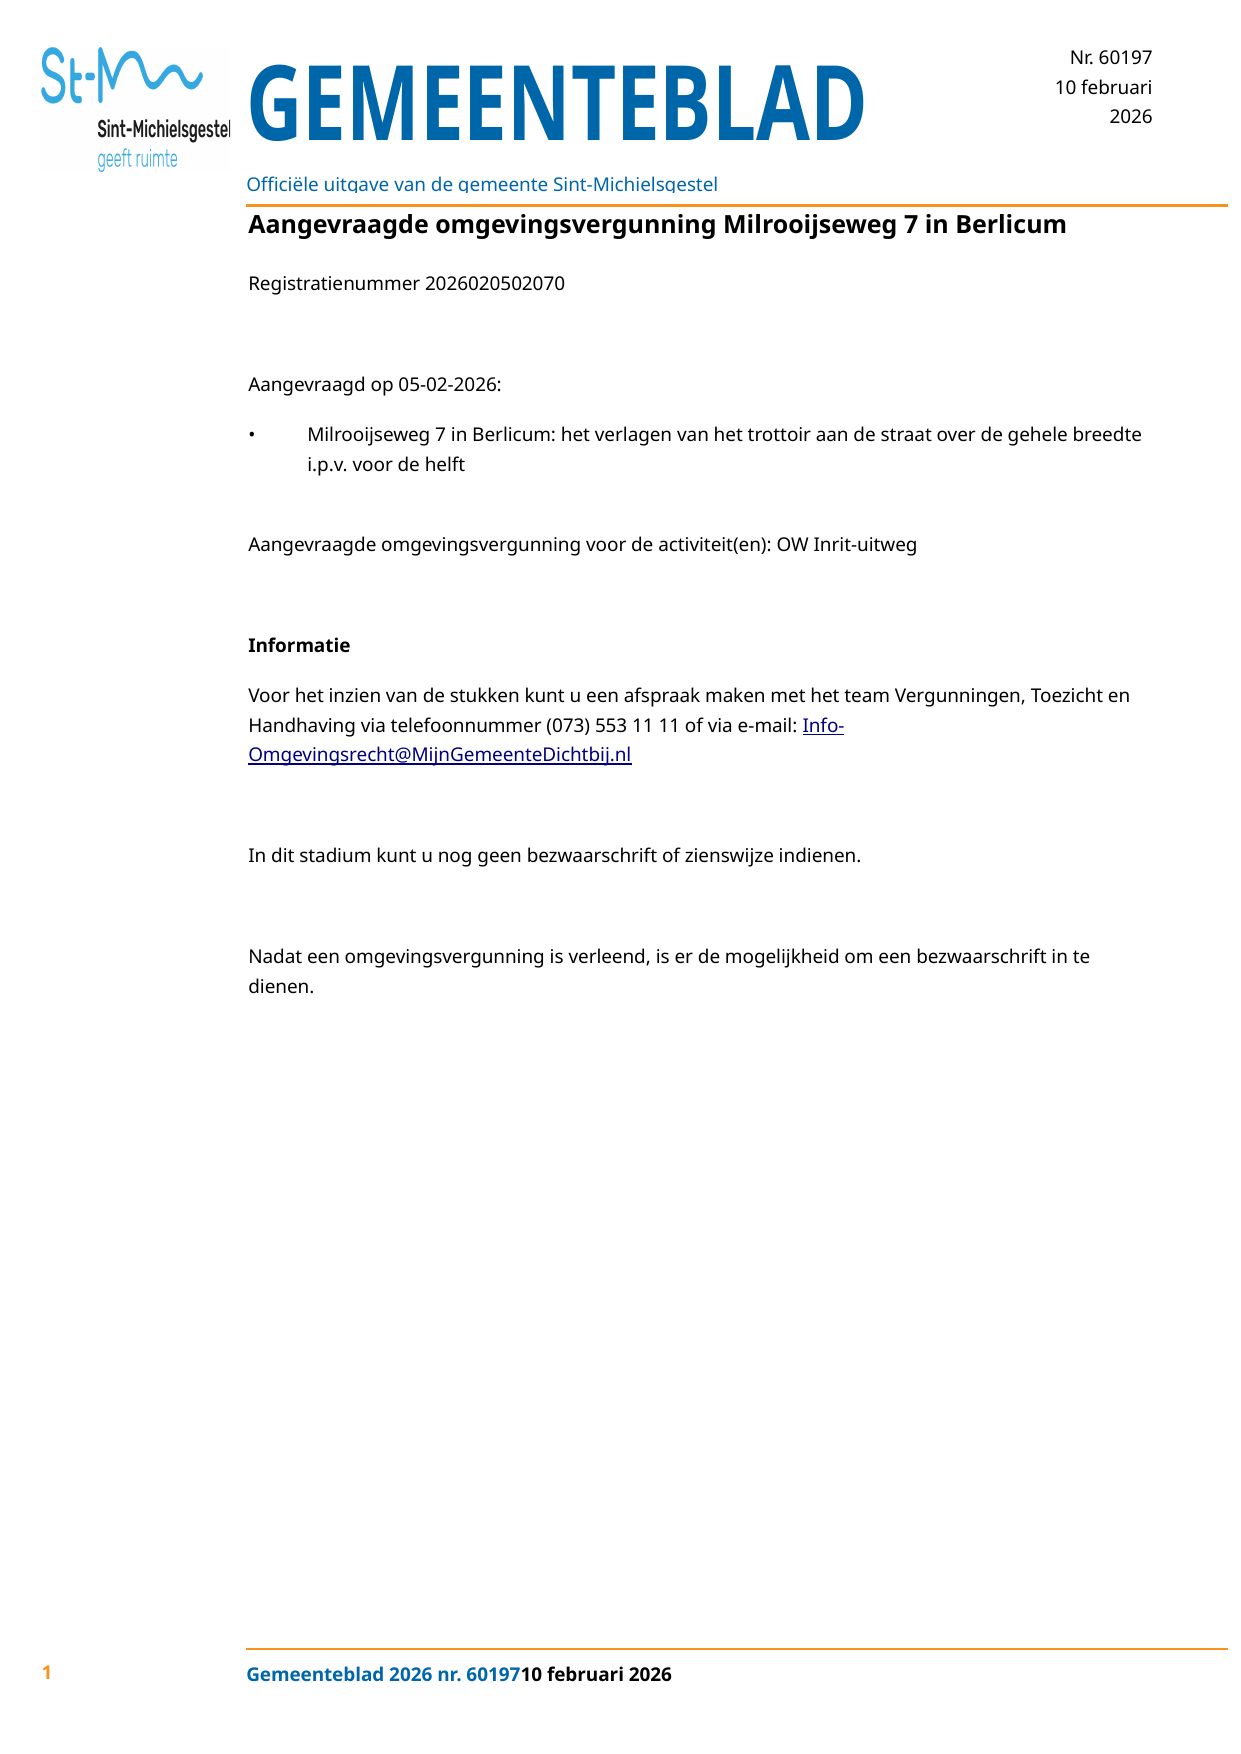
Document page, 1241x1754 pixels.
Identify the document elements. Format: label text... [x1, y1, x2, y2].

text Registratienummer 2026020502070 [248, 270, 1152, 296]
text Informatie [248, 632, 1152, 658]
text Aangevraagd op 05-02-2026: [248, 371, 1152, 397]
text In dit stadium kunt u nog geen bezwaarschrift of zienswijze indienen. [248, 842, 1152, 868]
list Milrooijseweg 7 in Berlicum: het verlagen van het trottoir aan de straat over de gehele breedte i.p.v. voor de helft [248, 422, 1152, 477]
text Nadat een omgevingsvergunning is verleend, is er de mogelijkheid om een bezwaarschrift in te dienen. [248, 943, 1152, 998]
text Aangevraagde omgevingsvergunning Milrooijseweg 7 in Berlicum [248, 207, 1152, 241]
text Voor het inzien van de stukken kunt u een afspraak maken met het team Vergunningen, Toezicht en Handhaving via telefoonnummer (073) 553 11 11 of via e-mail: Info-Omgevingsrecht@MijnGemeenteDichtbij.nl [248, 682, 1152, 767]
picture [41, 47, 231, 172]
text Aangevraagde omgevingsvergunning voor de activiteit(en): OW Inrit-uitweg [248, 531, 1152, 557]
